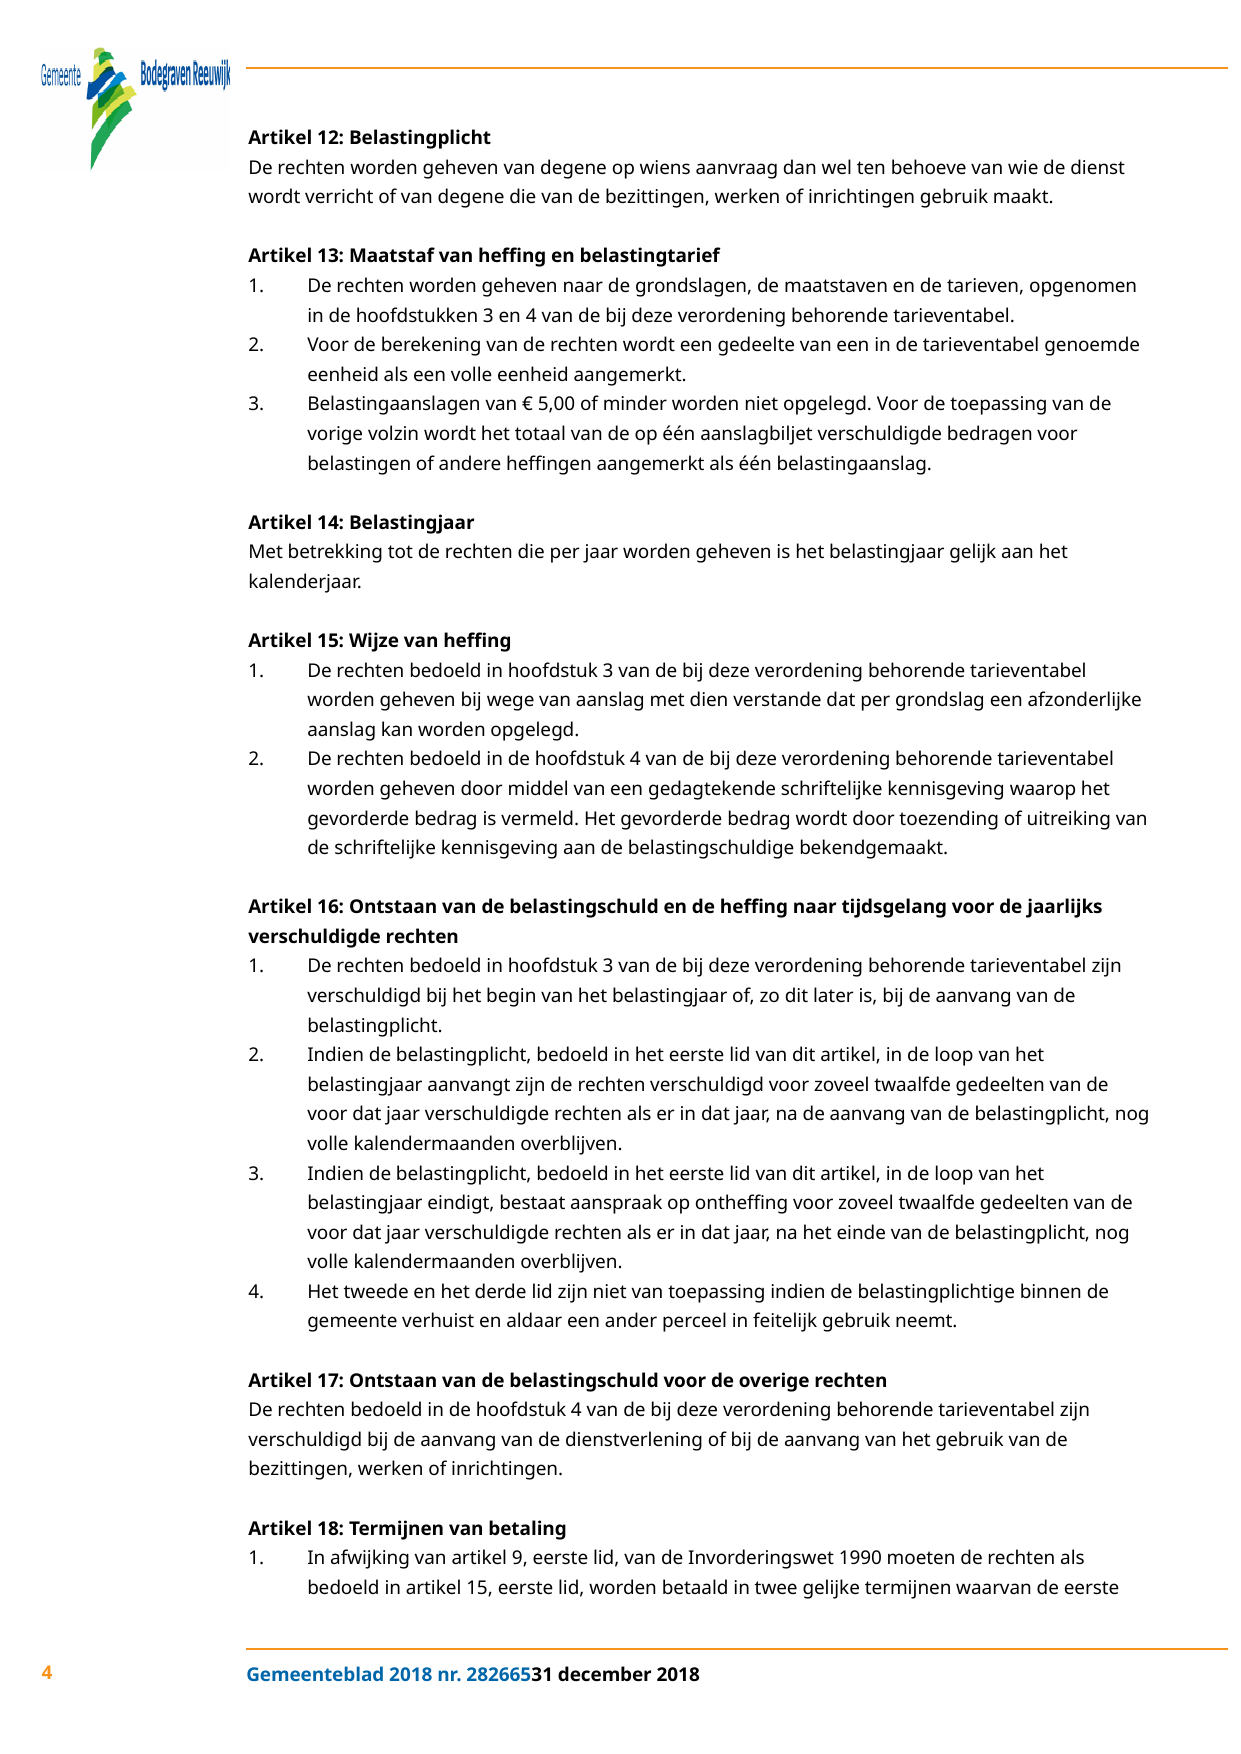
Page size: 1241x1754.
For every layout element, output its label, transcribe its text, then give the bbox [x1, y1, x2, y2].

list Belastingaanslagen van € 5,00 of minder worden niet opgelegd. Voor de toepassing van de vorige volzin wordt het totaal van de op één aanslagbiljet verschuldigde bedragen voor belastingen of andere heffingen aangemerkt als één belastingaanslag. [248, 391, 1152, 476]
text De rechten worden geheven van degene op wiens aanvraag dan wel ten behoeve van wie de dienst wordt verricht of van degene die van de bezittingen, werken of inrichtingen gebruik maakt. [248, 154, 1152, 209]
list Het tweede en het derde lid zijn niet van toepassing indien de belastingplichtige binnen de gemeente verhuist en aldaar een ander perceel in feitelijk gebruik neemt. [248, 1278, 1152, 1333]
list De rechten bedoeld in hoofdstuk 3 van de bij deze verordening behorende tarieventabel worden geheven bij wege van aanslag met dien verstande dat per grondslag een afzonderlijke aanslag kan worden opgelegd. [248, 657, 1152, 742]
text De rechten bedoeld in de hoofdstuk 4 van de bij deze verordening behorende tarieventabel zijn verschuldigd bij de aanvang van de dienstverlening of bij de aanvang van het gebruik van de bezittingen, werken of inrichtingen. [248, 1396, 1152, 1481]
text Met betrekking tot de rechten die per jaar worden geheven is het belastingjaar gelijk aan het kalenderjaar. [248, 538, 1152, 594]
list De rechten bedoeld in hoofdstuk 3 van de bij deze verordening behorende tarieventabel zijn verschuldigd bij het begin van het belastingjaar of, zo dit later is, bij de aanvang van de belastingplicht. [248, 953, 1152, 1038]
text Artikel 12: Belastingplicht [248, 124, 1152, 150]
list De rechten worden geheven naar de grondslagen, de maatstaven en de tarieven, opgenomen in de hoofdstukken 3 en 4 van de bij deze verordening behorende tarieventabel. [248, 272, 1152, 328]
list De rechten bedoeld in de hoofdstuk 4 van de bij deze verordening behorende tarieventabel worden geheven door middel van een gedagtekende schriftelijke kennisgeving waarop het gevorderde bedrag is vermeld. Het gevorderde bedrag wordt door toezending of uitreiking van de schriftelijke kennisgeving aan de belastingschuldige bekendgemaakt. [248, 746, 1152, 860]
text Artikel 15: Wijze van heffing [248, 627, 1152, 653]
list Indien de belastingplicht, bedoeld in het eerste lid van dit artikel, in de loop van het belastingjaar aanvangt zijn de rechten verschuldigd voor zoveel twaalfde gedeelten van de voor dat jaar verschuldigde rechten als er in dat jaar, na de aanvang van de belastingplicht, nog volle kalendermaanden overblijven. [248, 1041, 1152, 1156]
list Voor de berekening van de rechten wordt een gedeelte van een in de tarieventabel genoemde eenheid als een volle eenheid aangemerkt. [248, 331, 1152, 387]
text Artikel 17: Ontstaan van de belastingschuld voor de overige rechten [248, 1367, 1152, 1393]
text Artikel 14: Belastingjaar [248, 509, 1152, 535]
text Artikel 16: Ontstaan van de belastingschuld en de heffing naar tijdsgelang voor de jaarlijks verschuldigde rechten [248, 893, 1152, 949]
picture [41, 47, 231, 172]
text Artikel 18: Termijnen van betaling [248, 1515, 1152, 1541]
text Artikel 13: Maatstaf van heffing en belastingtarief [248, 243, 1152, 268]
list In afwijking van artikel 9, eerste lid, van de Invorderingswet 1990 moeten de rechten als bedoeld in artikel 15, eerste lid, worden betaald in twee gelijke termijnen waarvan de eerste [248, 1544, 1152, 1600]
list Indien de belastingplicht, bedoeld in het eerste lid van dit artikel, in de loop van het belastingjaar eindigt, bestaat aanspraak op ontheffing voor zoveel twaalfde gedeelten van de voor dat jaar verschuldigde rechten als er in dat jaar, na het einde van de belastingplicht, nog volle kalendermaanden overblijven. [248, 1160, 1152, 1274]
